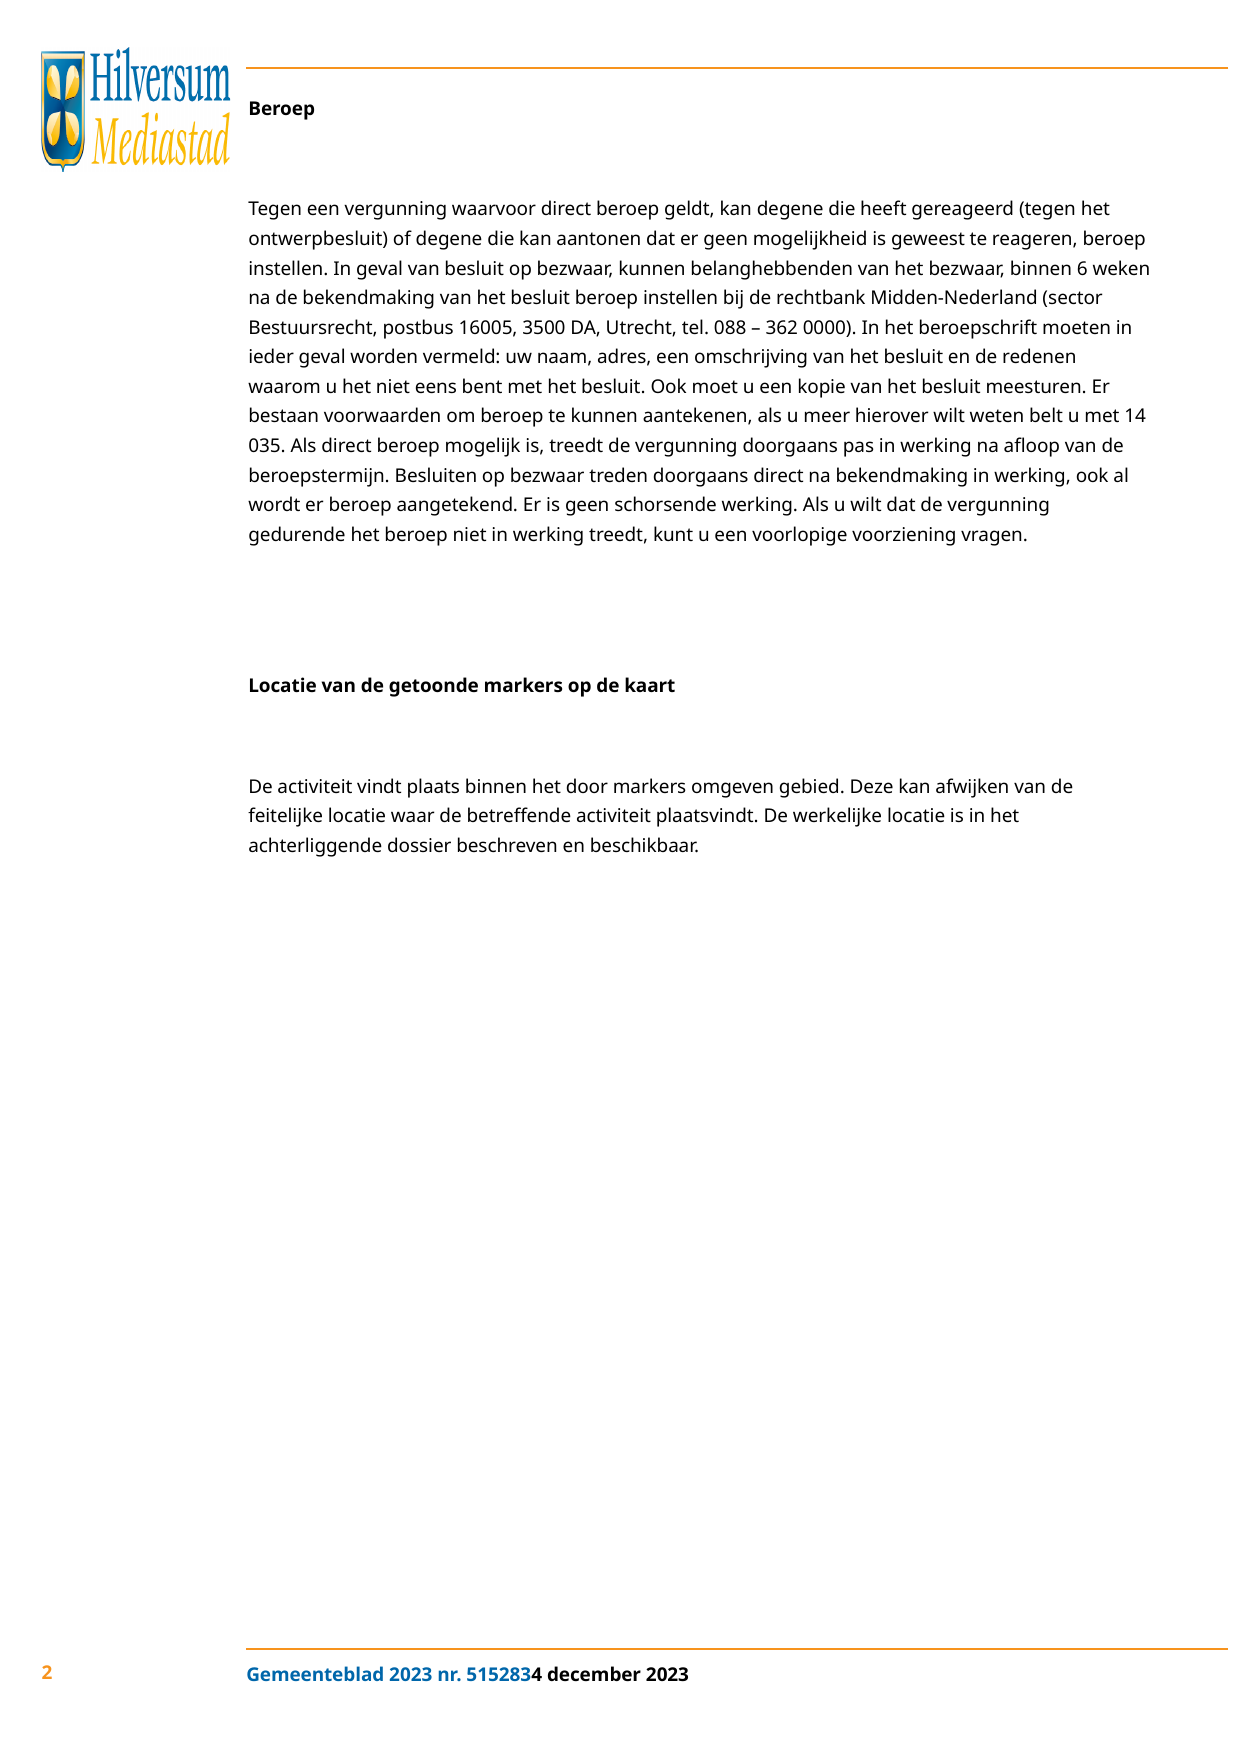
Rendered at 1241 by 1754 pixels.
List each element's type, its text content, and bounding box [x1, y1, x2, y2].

text Locatie van de getoonde markers op de kaart [248, 672, 1152, 698]
text De activiteit vindt plaats binnen het door markers omgeven gebied. Deze kan afwijken van de feitelijke locatie waar de betreffende activiteit plaatsvindt. De werkelijke locatie is in het achterliggende dossier beschreven en beschikbaar. [248, 773, 1152, 858]
picture [41, 47, 231, 172]
text Beroep [248, 95, 1152, 121]
text Tegen een vergunning waarvoor direct beroep geldt, kan degene die heeft gereageerd (tegen het ontwerpbesluit) of degene die kan aantonen dat er geen mogelijkheid is geweest te reageren, beroep instellen. In geval van besluit op bezwaar, kunnen belanghebbenden van het bezwaar, binnen 6 weken na de bekendmaking van het besluit beroep instellen bij de rechtbank Midden-Nederland (sector Bestuursrecht, postbus 16005, 3500 DA, Utrecht, tel. 088 – 362 0000). In het beroepschrift moeten in ieder geval worden vermeld: uw naam, adres, een omschrijving van het besluit en de redenen waarom u het niet eens bent met het besluit. Ook moet u een kopie van het besluit meesturen. Er bestaan voorwaarden om beroep te kunnen aantekenen, als u meer hierover wilt weten belt u met 14 035. Als direct beroep mogelijk is, treedt de vergunning doorgaans pas in werking na afloop van de beroepstermijn. Besluiten op bezwaar treden doorgaans direct na bekendmaking in werking, ook al wordt er beroep aangetekend. Er is geen schorsende werking. Als u wilt dat de vergunning gedurende het beroep niet in werking treedt, kunt u een voorlopige voorziening vragen. [248, 196, 1152, 547]
